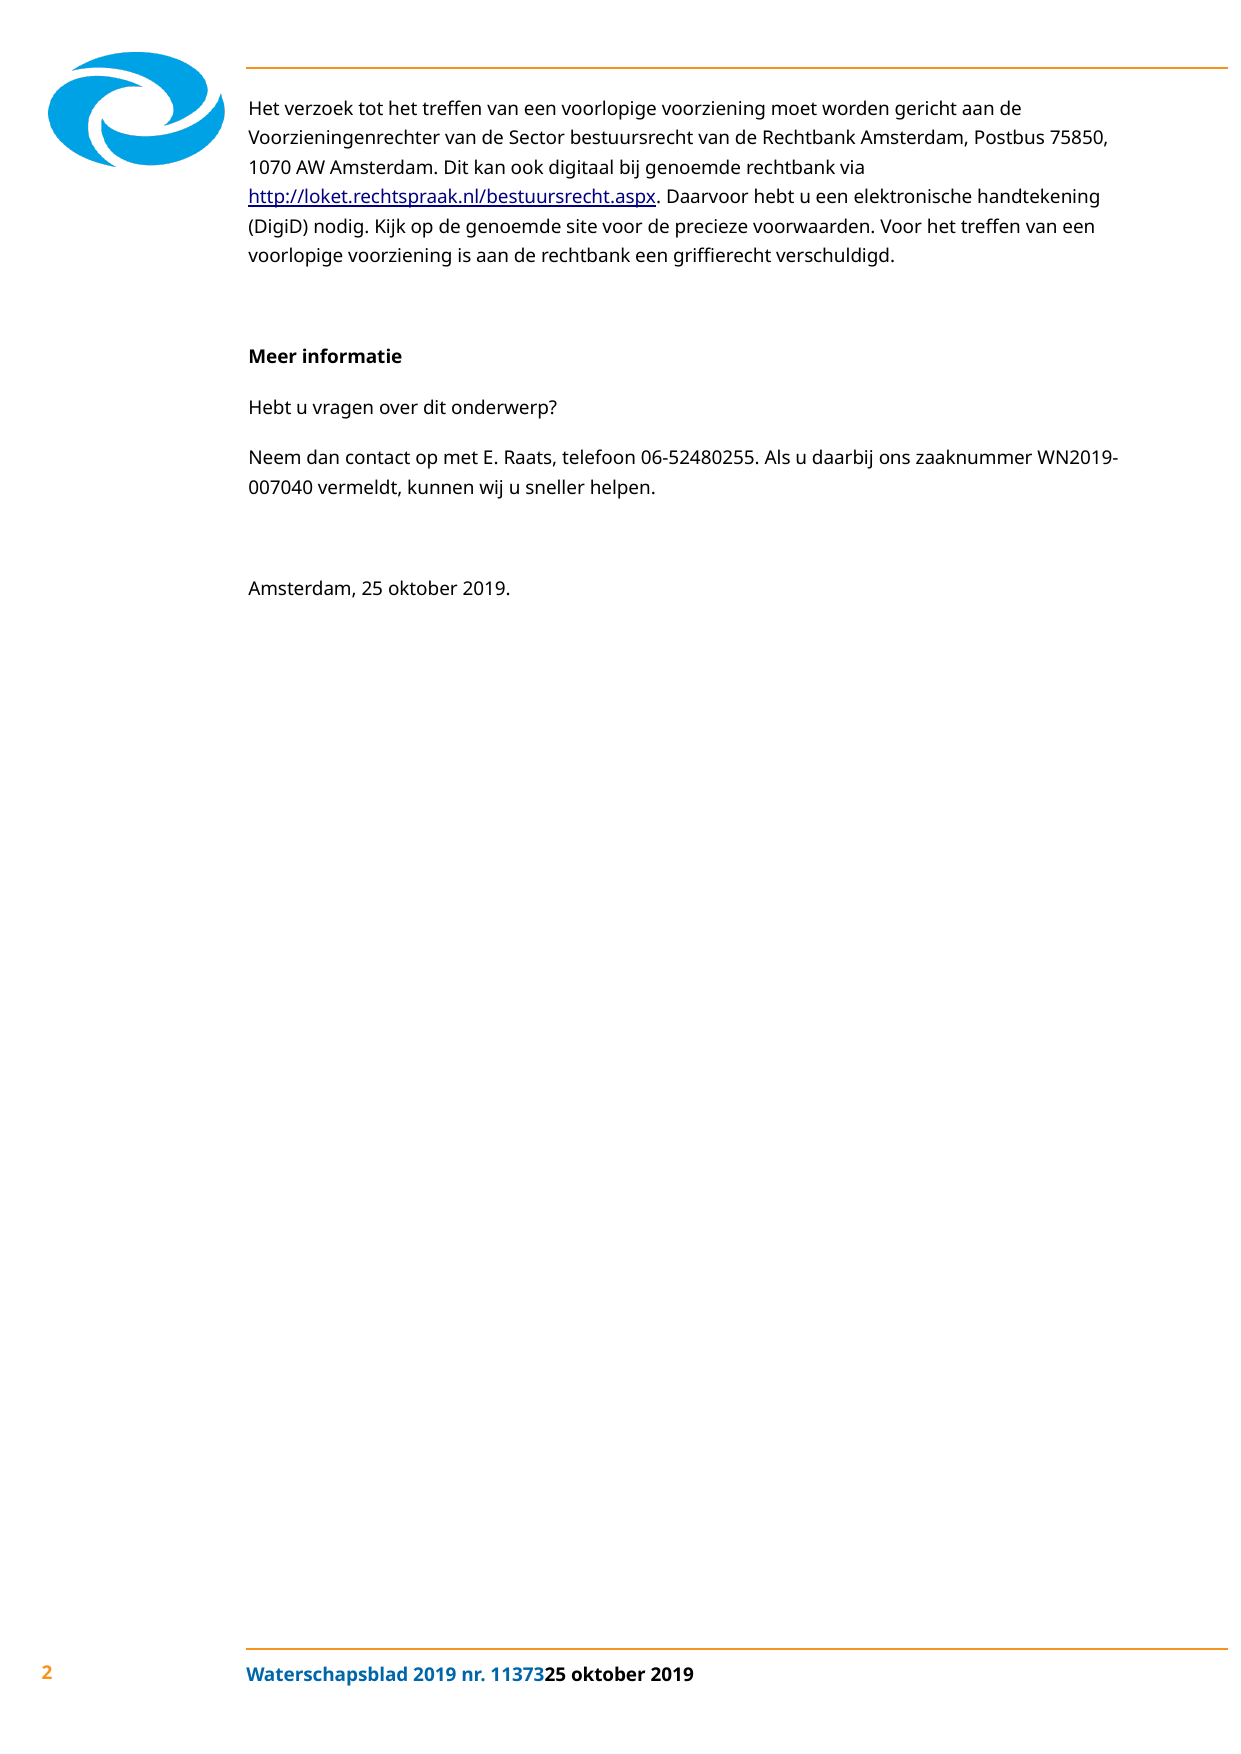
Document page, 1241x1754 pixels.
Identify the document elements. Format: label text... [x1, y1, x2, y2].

picture [41, 47, 231, 172]
text Neem dan contact op met E. Raats, telefoon 06-52480255. Als u daarbij ons zaaknummer WN2019-007040 vermeldt, kunnen wij u sneller helpen. [248, 444, 1152, 500]
text Amsterdam, 25 oktober 2019. [248, 575, 1152, 601]
text Meer informatie [248, 343, 1152, 369]
text Hebt u vragen over dit onderwerp? [248, 394, 1152, 420]
text Het verzoek tot het treffen van een voorlopige voorziening moet worden gericht aan de Voorzieningenrechter van de Sector bestuursrecht van de Rechtbank Amsterdam, Postbus 75850, 1070 AW Amsterdam. Dit kan ook digitaal bij genoemde rechtbank via http://loket.rechtspraak.nl/bestuursrecht.aspx. Daarvoor hebt u een elektronische handtekening (DigiD) nodig. Kijk op de genoemde site voor de precieze voorwaarden. Voor het treffen van een voorlopige voorziening is aan de rechtbank een griffierecht verschuldigd. [248, 95, 1152, 268]
